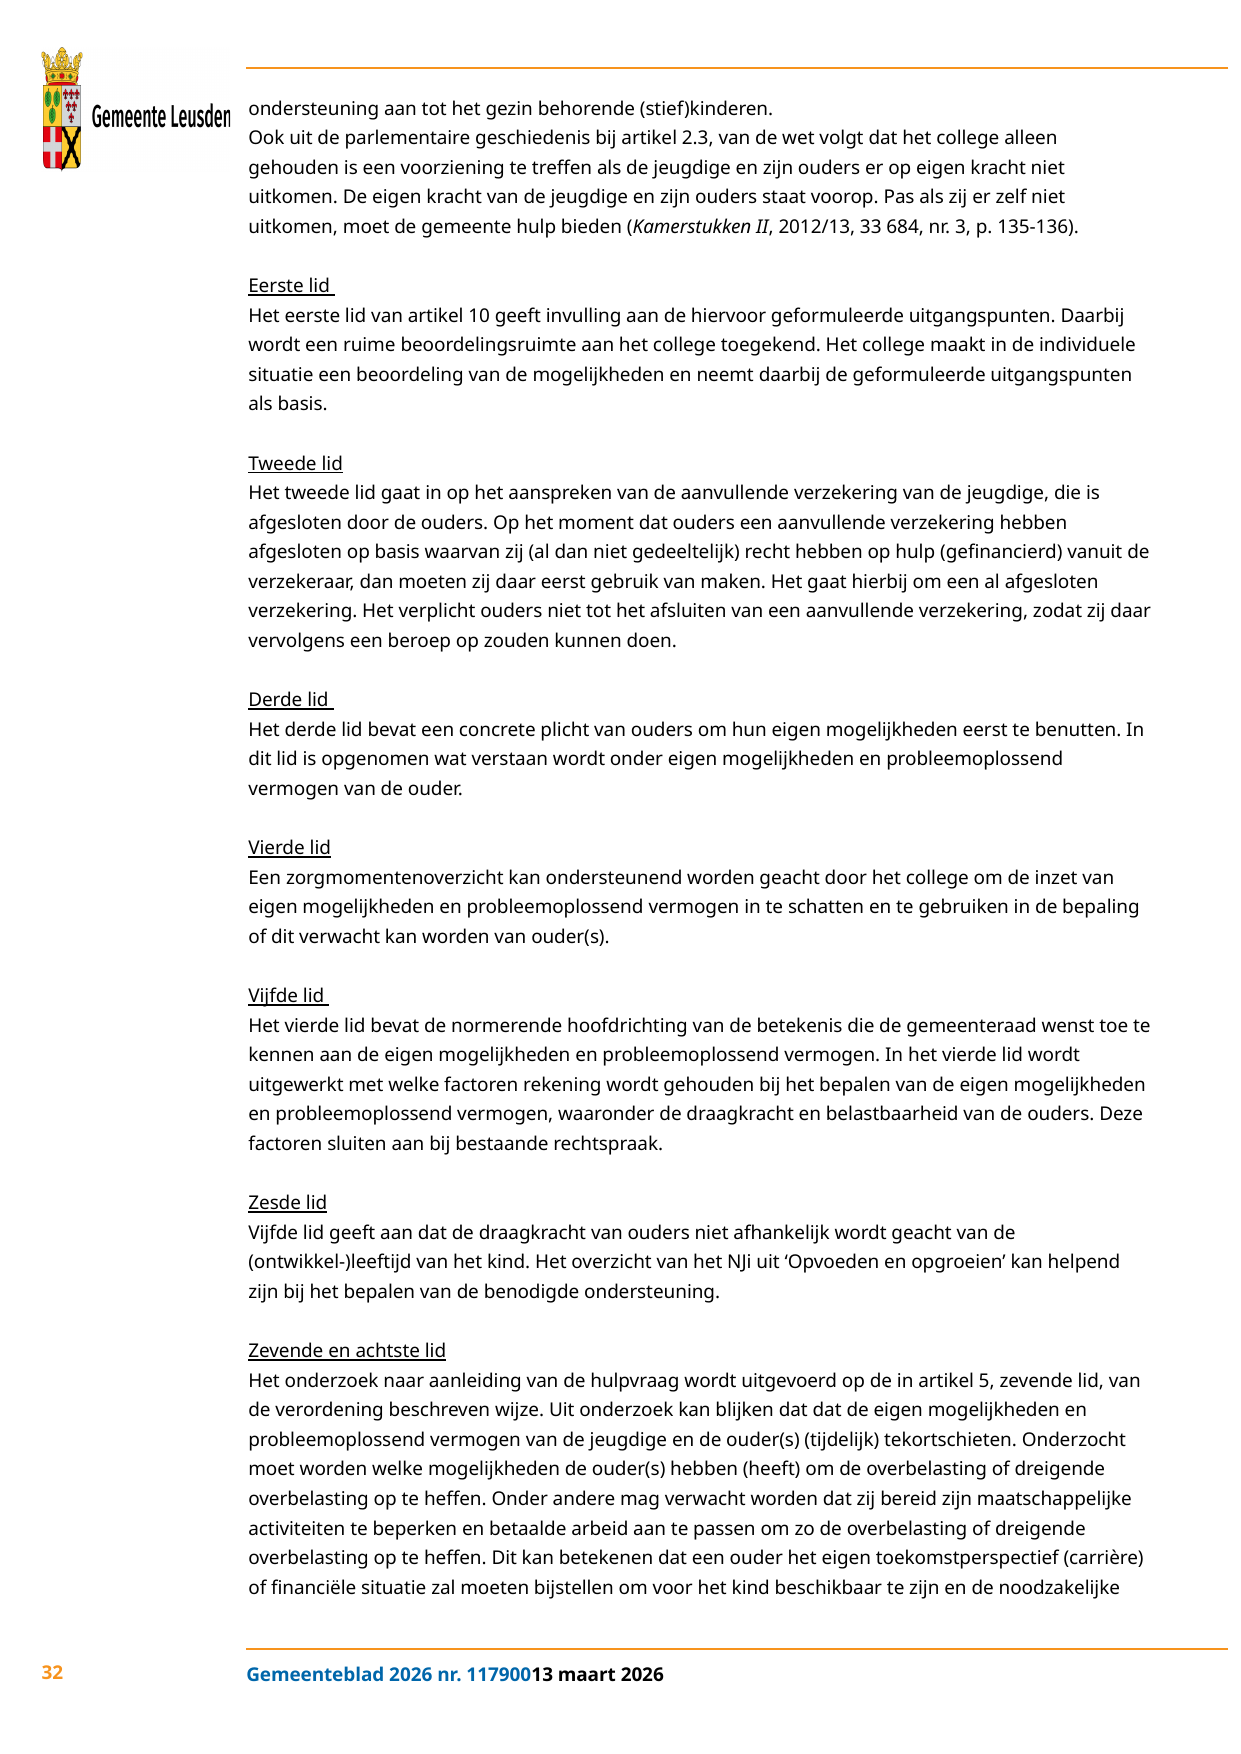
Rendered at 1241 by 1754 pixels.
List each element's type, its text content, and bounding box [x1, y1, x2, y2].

text Het tweede lid gaat in op het aanspreken van de aanvullende verzekering van de jeugdige, die is afgesloten door de ouders. Op het moment dat ouders een aanvullende verzekering hebben afgesloten op basis waarvan zij (al dan niet gedeeltelijk) recht hebben op hulp (gefinancierd) vanuit de verzekeraar, dan moeten zij daar eerst gebruik van maken. Het gaat hierbij om een al afgesloten verzekering. Het verplicht ouders niet tot het afsluiten van een aanvullende verzekering, zodat zij daar vervolgens een beroep op zouden kunnen doen. [248, 479, 1152, 653]
text Het eerste lid van artikel 10 geeft invulling aan de hiervoor geformuleerde uitgangspunten. Daarbij wordt een ruime beoordelingsruimte aan het college toegekend. Het college maakt in de individuele situatie een beoordeling van de mogelijkheden en neemt daarbij de geformuleerde uitgangspunten als basis. [248, 302, 1152, 416]
text Tweede lid [248, 450, 1152, 476]
text Het vierde lid bevat de normerende hoofdrichting van de betekenis die de gemeenteraad wenst toe te kennen aan de eigen mogelijkheden en probleemoplossend vermogen. In het vierde lid wordt uitgewerkt met welke factoren rekening wordt gehouden bij het bepalen van de eigen mogelijkheden en probleemoplossend vermogen, waaronder de draagkracht en belastbaarheid van de ouders. Deze factoren sluiten aan bij bestaande rechtspraak. [248, 1012, 1152, 1156]
text Het onderzoek naar aanleiding van de hulpvraag wordt uitgevoerd op de in artikel 5, zevende lid, van de verordening beschreven wijze. Uit onderzoek kan blijken dat dat de eigen mogelijkheden en probleemoplossend vermogen van de jeugdige en de ouder(s) (tijdelijk) tekortschieten. Onderzocht moet worden welke mogelijkheden de ouder(s) hebben (heeft) om de overbelasting of dreigende overbelasting op te heffen. Onder andere mag verwacht worden dat zij bereid zijn maatschappelijke activiteiten te beperken en betaalde arbeid aan te passen om zo de overbelasting of dreigende overbelasting op te heffen. Dit kan betekenen dat een ouder het eigen toekomstperspectief (carrière) of financiële situatie zal moeten bijstellen om voor het kind beschikbaar te zijn en de noodzakelijke [248, 1367, 1152, 1600]
text Ook uit de parlementaire geschiedenis bij artikel 2.3, van de wet volgt dat het college alleen gehouden is een voorziening te treffen als de jeugdige en zijn ouders er op eigen kracht niet uitkomen. De eigen kracht van de jeugdige en zijn ouders staat voorop. Pas als zij er zelf niet uitkomen, moet de gemeente hulp bieden (Kamerstukken II, 2012/13, 33 684, nr. 3, p. 135-136). [248, 124, 1152, 239]
text Vijfde lid geeft aan dat de draagkracht van ouders niet afhankelijk wordt geacht van de (ontwikkel-)leeftijd van het kind. Het overzicht van het NJi uit ‘Opvoeden en opgroeien’ kan helpend zijn bij het bepalen van de benodigde ondersteuning. [248, 1219, 1152, 1304]
picture [41, 47, 231, 172]
text Een zorgmomentenoverzicht kan ondersteunend worden geacht door het college om de inzet van eigen mogelijkheden en probleemoplossend vermogen in te schatten en te gebruiken in de bepaling of dit verwacht kan worden van ouder(s). [248, 864, 1152, 949]
text Zevende en achtste lid [248, 1337, 1152, 1363]
text Vierde lid [248, 834, 1152, 860]
text Vijfde lid [248, 982, 1152, 1008]
text Eerste lid [248, 272, 1152, 298]
text ondersteuning aan tot het gezin behorende (stief)kinderen. [248, 95, 1152, 121]
text Derde lid [248, 686, 1152, 712]
text Zesde lid [248, 1189, 1152, 1215]
text Het derde lid bevat een concrete plicht van ouders om hun eigen mogelijkheden eerst te benutten. In dit lid is opgenomen wat verstaan wordt onder eigen mogelijkheden en probleemoplossend vermogen van de ouder. [248, 716, 1152, 801]
